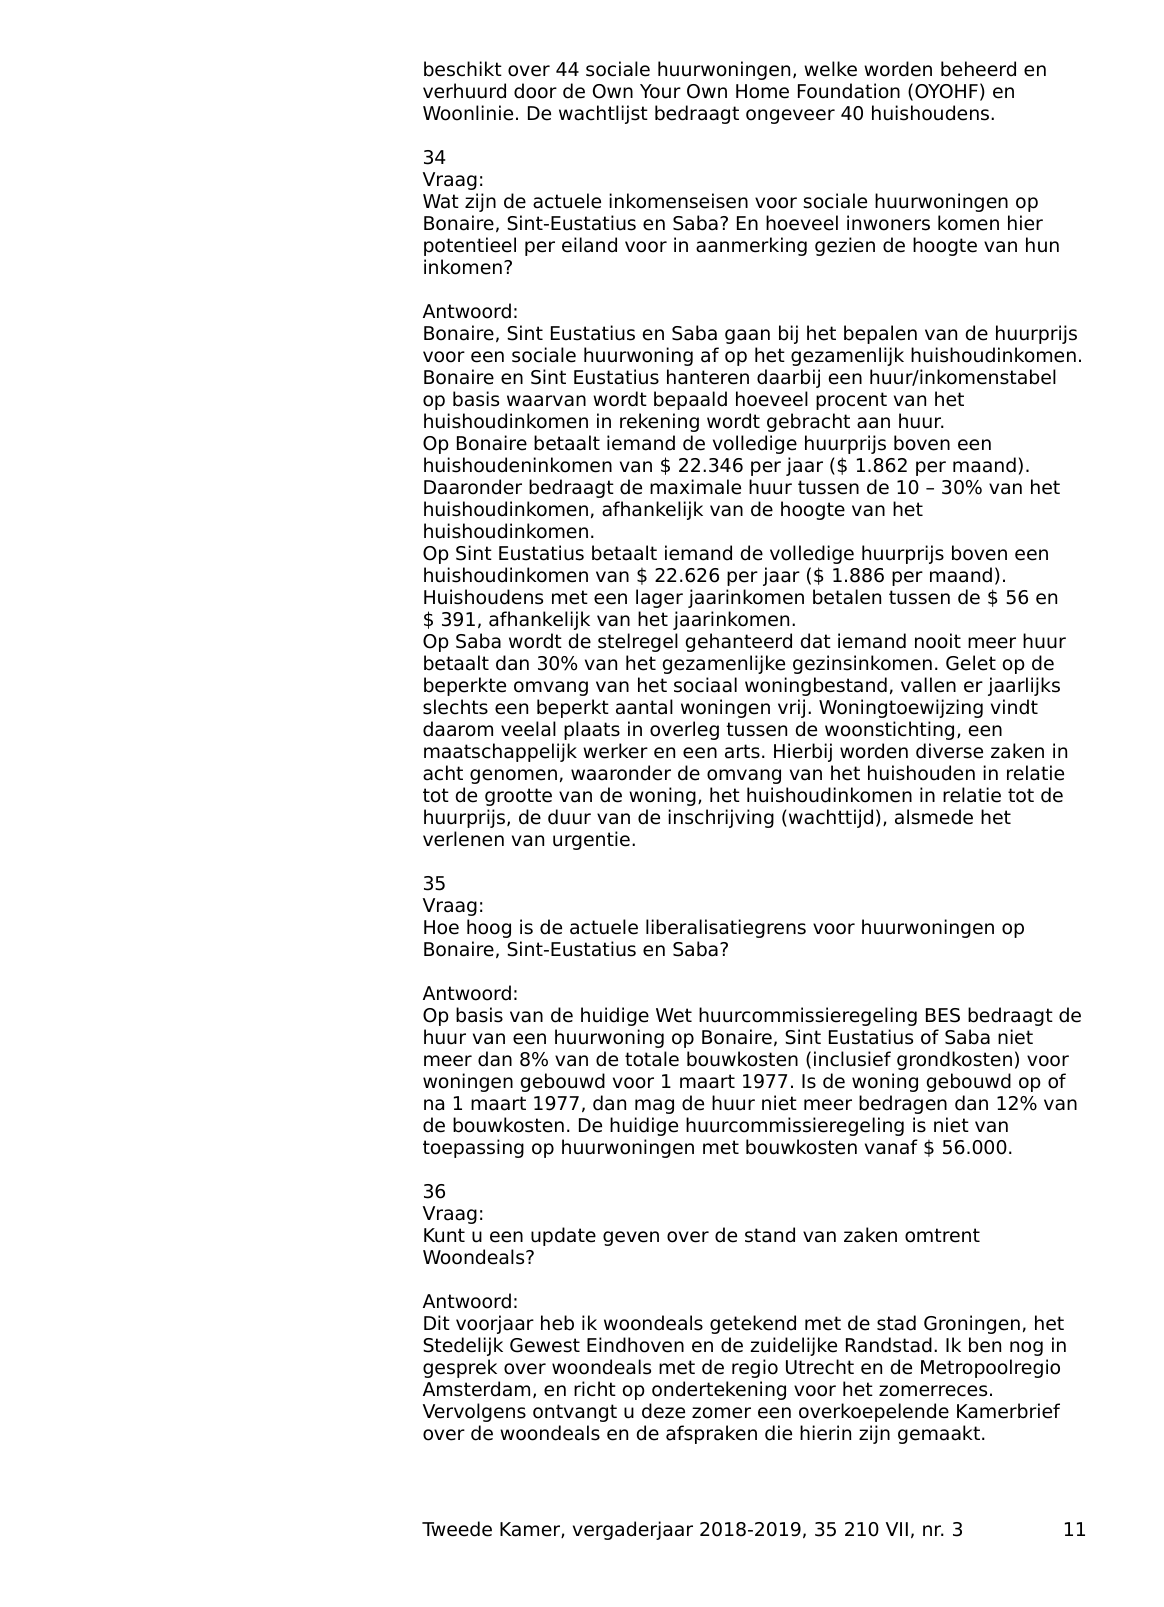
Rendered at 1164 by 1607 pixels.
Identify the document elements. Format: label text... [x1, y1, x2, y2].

text Op Saba wordt de stelregel gehanteerd dat iemand nooit meer huur betaalt dan 30% van het gezamenlijke gezinsinkomen. Gelet op de beperkte omvang van het sociaal woningbestand, vallen er jaarlijks slechts een beperkt aantal woningen vrij. Woningtoewijzing vindt daarom veelal plaats in overleg tussen de woonstichting, een maatschappelijk werker en een arts. Hierbij worden diverse zaken in acht genomen, waaronder de omvang van het huishouden in relatie tot de grootte van de woning, het huishoudinkomen in relatie tot de huurprijs, de duur van de inschrijving (wachttijd), alsmede het verlenen van urgentie. [422, 631, 1087, 851]
text Antwoord: [422, 301, 1087, 323]
text 36 [422, 1181, 1087, 1203]
text Wat zijn de actuele inkomenseisen voor sociale huurwoningen op Bonaire, Sint-Eustatius en Saba? En hoeveel inwoners komen hier potentieel per eiland voor in aanmerking gezien de hoogte van hun inkomen? [422, 191, 1087, 279]
text Kunt u een update geven over de stand van zaken omtrent Woondeals? [422, 1225, 1087, 1269]
text Op basis van de huidige Wet huurcommissieregeling BES bedraagt de huur van een huurwoning op Bonaire, Sint Eustatius of Saba niet meer dan 8% van de totale bouwkosten (inclusief grondkosten) voor woningen gebouwd voor 1 maart 1977. Is de woning gebouwd op of na 1 maart 1977, dan mag de huur niet meer bedragen dan 12% van de bouwkosten. De huidige huurcommissieregeling is niet van toepassing op huurwoningen met bouwkosten vanaf $ 56.000. [422, 1005, 1087, 1159]
text Vraag: [422, 895, 1087, 917]
text 35 [422, 873, 1087, 895]
text Antwoord: [422, 1291, 1087, 1313]
text Bonaire, Sint Eustatius en Saba gaan bij het bepalen van de huurprijs voor een sociale huurwoning af op het gezamenlijk huishoudinkomen. Bonaire en Sint Eustatius hanteren daarbij een huur/inkomenstabel op basis waarvan wordt bepaald hoeveel procent van het huishoudinkomen in rekening wordt gebracht aan huur. [422, 323, 1087, 433]
text Antwoord: [422, 983, 1087, 1005]
text Dit voorjaar heb ik woondeals getekend met de stad Groningen, het Stedelijk Gewest Eindhoven en de zuidelijke Randstad. Ik ben nog in gesprek over woondeals met de regio Utrecht en de Metropoolregio Amsterdam, en richt op ondertekening voor het zomerreces. Vervolgens ontvangt u deze zomer een overkoepelende Kamerbrief over de woondeals en de afspraken die hierin zijn gemaakt. [422, 1313, 1087, 1445]
text Vraag: [422, 169, 1087, 191]
text 34 [422, 147, 1087, 169]
text Op Sint Eustatius betaalt iemand de volledige huurprijs boven een huishoudinkomen van $ 22.626 per jaar ($ 1.886 per maand). Huishoudens met een lager jaarinkomen betalen tussen de $ 56 en $ 391, afhankelijk van het jaarinkomen. [422, 543, 1087, 631]
text Hoe hoog is de actuele liberalisatiegrens voor huurwoningen op Bonaire, Sint-Eustatius en Saba? [422, 917, 1087, 961]
text beschikt over 44 sociale huurwoningen, welke worden beheerd en verhuurd door de Own Your Own Home Foundation (OYOHF) en Woonlinie. De wachtlijst bedraagt ongeveer 40 huishoudens. [422, 59, 1087, 125]
text Op Bonaire betaalt iemand de volledige huurprijs boven een huishoudeninkomen van $ 22.346 per jaar ($ 1.862 per maand). Daaronder bedraagt de maximale huur tussen de 10 – 30% van het huishoudinkomen, afhankelijk van de hoogte van het huishoudinkomen. [422, 433, 1087, 543]
text Vraag: [422, 1203, 1087, 1225]
